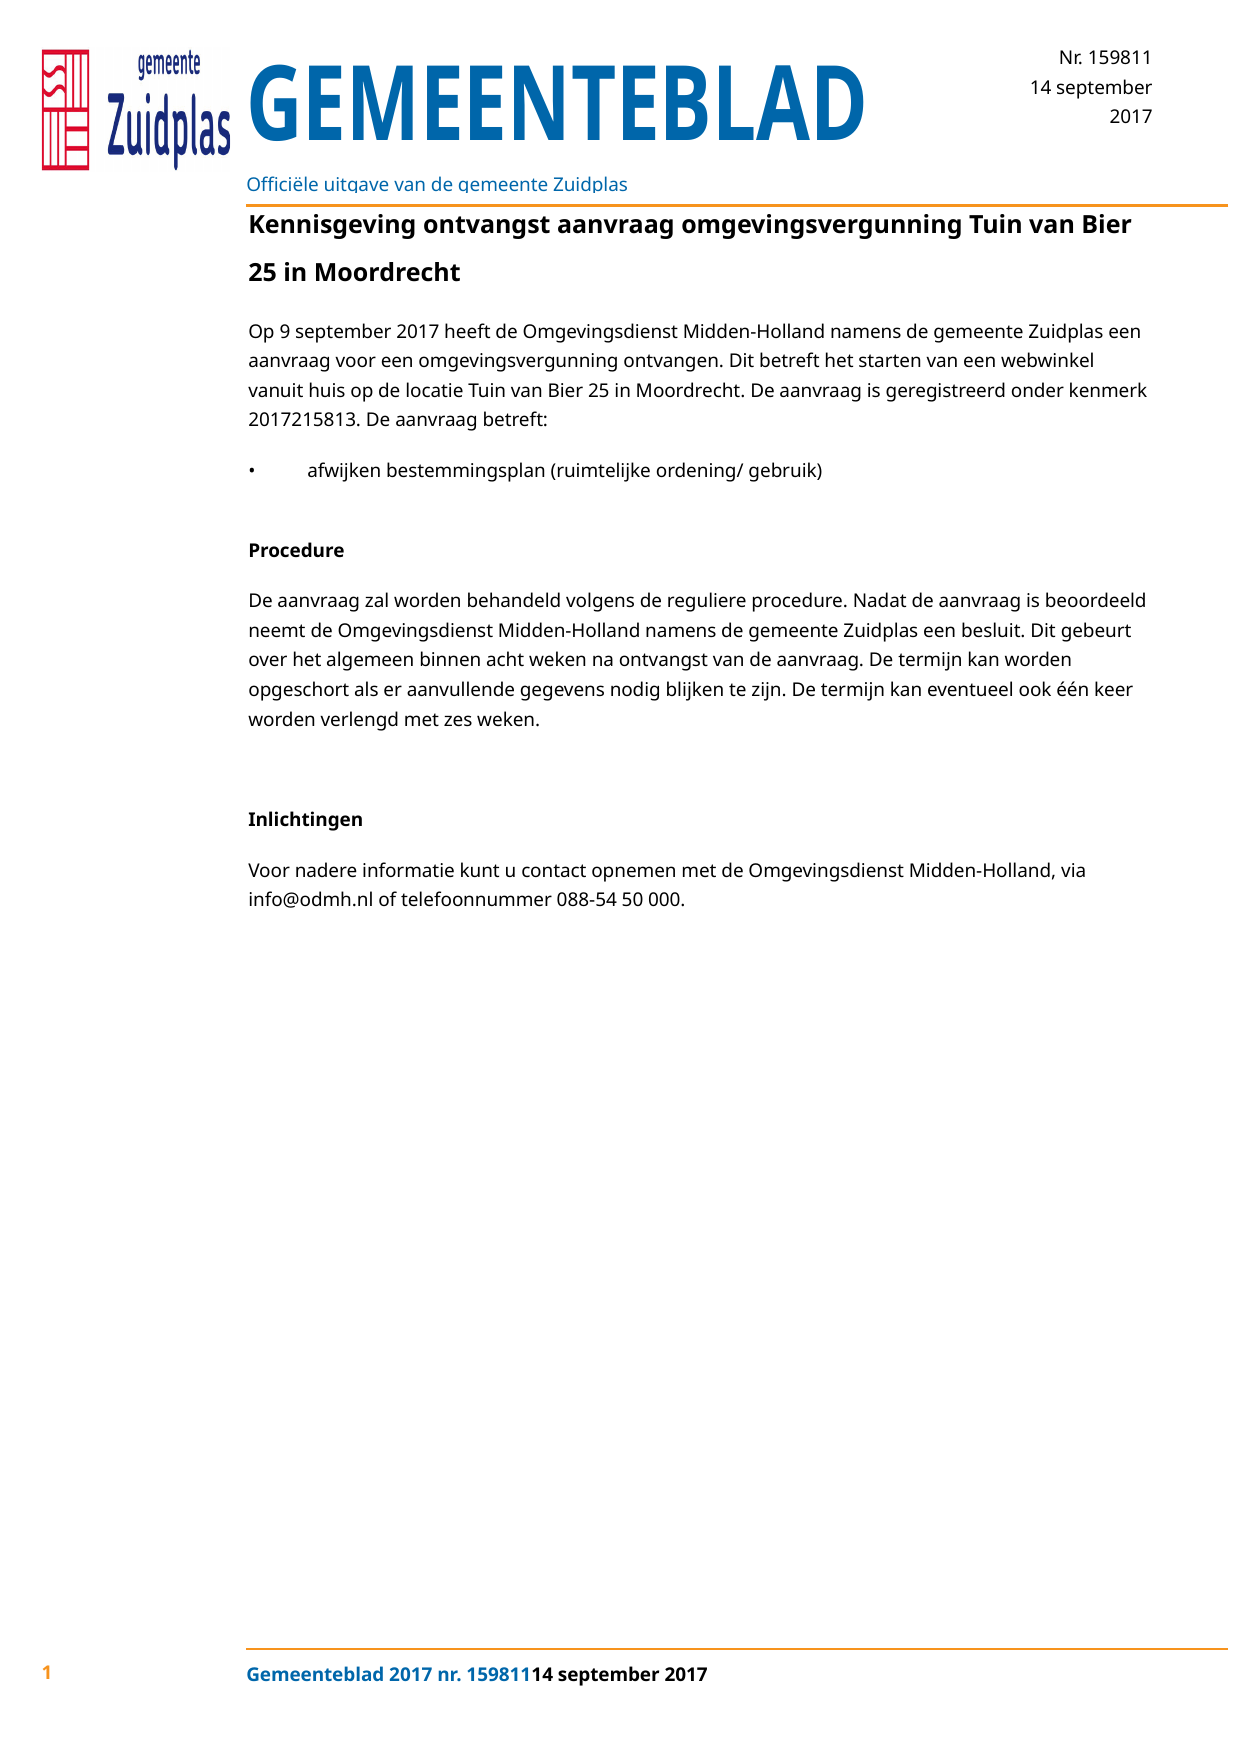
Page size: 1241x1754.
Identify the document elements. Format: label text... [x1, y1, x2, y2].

text Inlichtingen [248, 807, 1152, 832]
text De aanvraag zal worden behandeld volgens de reguliere procedure. Nadat de aanvraag is beoordeeld neemt de Omgevingsdienst Midden-Holland namens de gemeente Zuidplas een besluit. Dit gebeurt over het algemeen binnen acht weken na ontvangst van de aanvraag. De termijn kan worden opgeschort als er aanvullende gegevens nodig blijken te zijn. De termijn kan eventueel ook één keer worden verlengd met zes weken. [248, 587, 1152, 732]
text Voor nadere informatie kunt u contact opnemen met de Omgevingsdienst Midden-Holland, via info@odmh.nl of telefoonnummer 088-54 50 000. [248, 857, 1152, 912]
text Procedure [248, 537, 1152, 563]
text Kennisgeving ontvangst aanvraag omgevingsvergunning Tuin van Bier 25 in Moordrecht [248, 207, 1152, 288]
list afwijken bestemmingsplan (ruimtelijke ordening/ gebruik) [248, 457, 1152, 483]
picture [41, 47, 231, 172]
text Op 9 september 2017 heeft de Omgevingsdienst Midden-Holland namens de gemeente Zuidplas een aanvraag voor een omgevingsvergunning ontvangen. Dit betreft het starten van een webwinkel vanuit huis op de locatie Tuin van Bier 25 in Moordrecht. De aanvraag is geregistreerd onder kenmerk 2017215813. De aanvraag betreft: [248, 318, 1152, 432]
